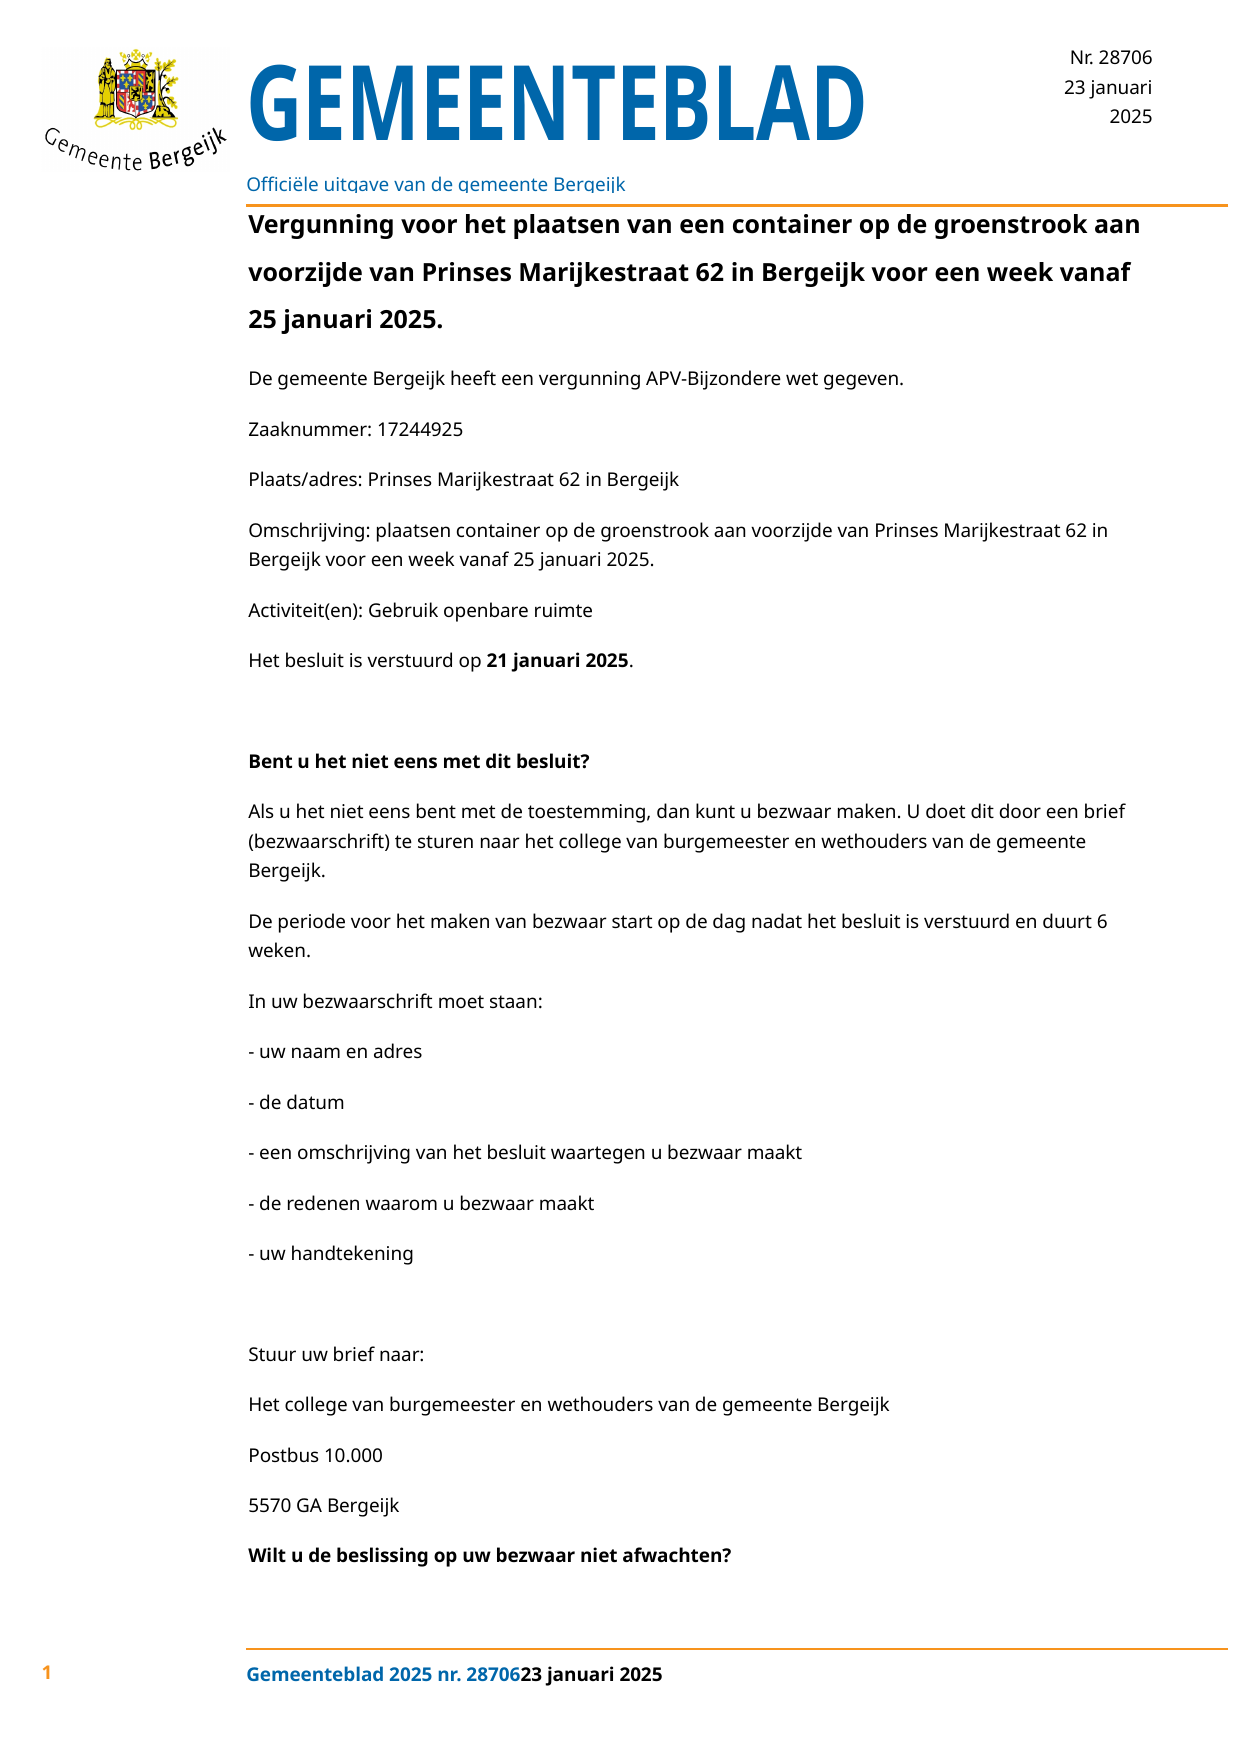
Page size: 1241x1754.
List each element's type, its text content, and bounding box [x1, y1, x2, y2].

text Stuur uw brief naar: [248, 1341, 1152, 1367]
text De periode voor het maken van bezwaar start op de dag nadat het besluit is verstuurd en duurt 6 weken. [248, 908, 1152, 963]
text 5570 GA Bergeijk [248, 1492, 1152, 1518]
text Het besluit is verstuurd op 21 januari 2025. [248, 647, 1152, 673]
text Bent u het niet eens met dit besluit? [248, 748, 1152, 774]
text Het college van burgemeester en wethouders van de gemeente Bergeijk [248, 1391, 1152, 1417]
text - de redenen waarom u bezwaar maakt [248, 1190, 1152, 1215]
text - de datum [248, 1089, 1152, 1114]
text Vergunning voor het plaatsen van een container op de groenstrook aan voorzijde van Prinses Marijkestraat 62 in Bergeijk voor een week vanaf 25 januari 2025. [248, 207, 1152, 336]
text - een omschrijving van het besluit waartegen u bezwaar maakt [248, 1139, 1152, 1165]
picture [41, 47, 231, 172]
text - uw naam en adres [248, 1038, 1152, 1064]
text - uw handtekening [248, 1240, 1152, 1266]
text Postbus 10.000 [248, 1442, 1152, 1467]
text In uw bezwaarschrift moet staan: [248, 988, 1152, 1014]
text Wilt u de beslissing op uw bezwaar niet afwachten? [248, 1543, 1152, 1568]
text Als u het niet eens bent met de toestemming, dan kunt u bezwaar maken. U doet dit door een brief (bezwaarschrift) te sturen naar het college van burgemeester en wethouders van de gemeente Bergeijk. [248, 798, 1152, 883]
text Zaaknummer: 17244925 [248, 416, 1152, 442]
text Activiteit(en): Gebruik openbare ruimte [248, 597, 1152, 622]
text De gemeente Bergeijk heeft een vergunning APV-Bijzondere wet gegeven. [248, 366, 1152, 391]
text Omschrijving: plaatsen container op de groenstrook aan voorzijde van Prinses Marijkestraat 62 in Bergeijk voor een week vanaf 25 januari 2025. [248, 517, 1152, 572]
text Plaats/adres: Prinses Marijkestraat 62 in Bergeijk [248, 466, 1152, 492]
